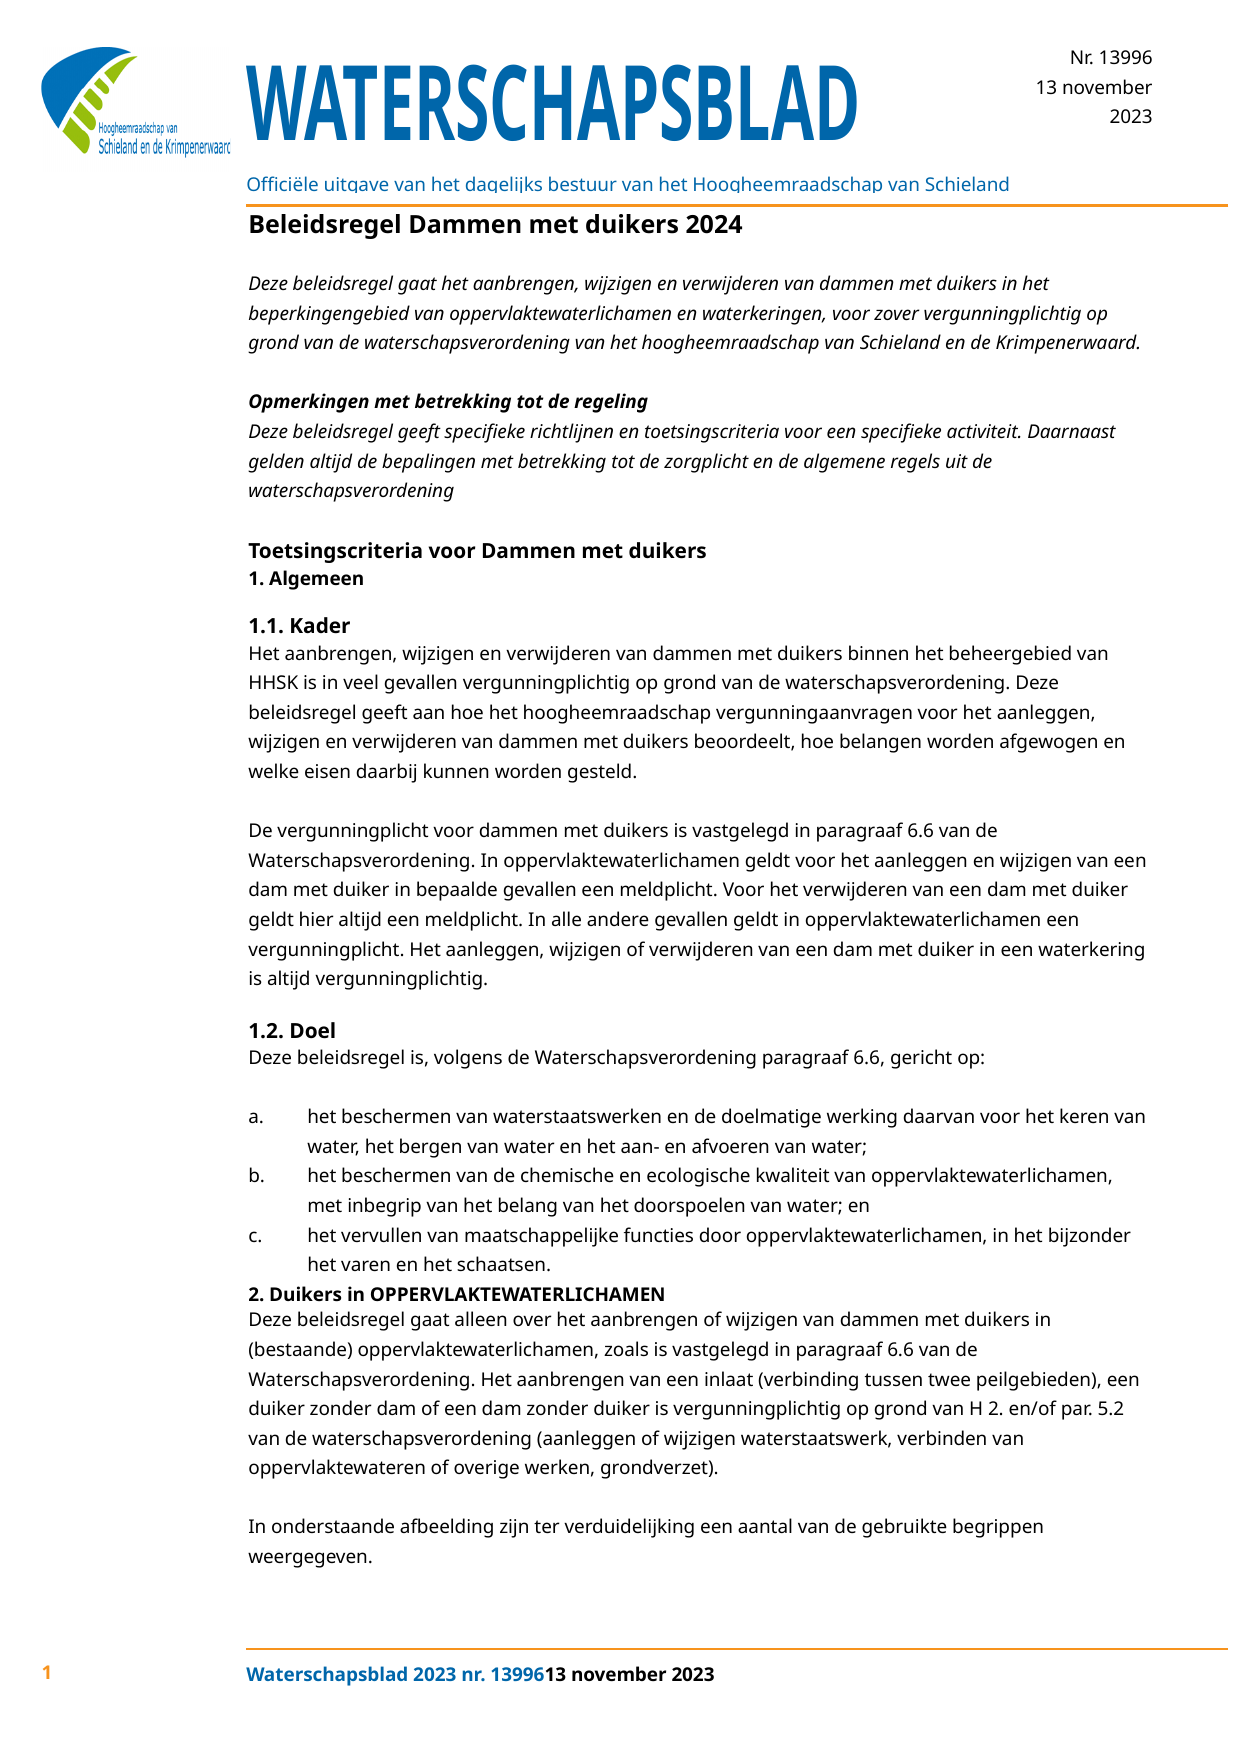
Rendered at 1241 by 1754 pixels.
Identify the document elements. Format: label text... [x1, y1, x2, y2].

picture [41, 47, 231, 172]
text Toetsingscriteria voor Dammen met duikers [248, 537, 1152, 565]
text Deze beleidsregel gaat het aanbrengen, wijzigen en verwijderen van dammen met duikers in het beperkingengebied van oppervlaktewaterlichamen en waterkeringen, voor zover vergunningplichtig op grond van de waterschapsverordening van het hoogheemraadschap van Schieland en de Krimpenerwaard. [248, 270, 1152, 355]
text Deze beleidsregel geeft specifieke richtlijnen en toetsingscriteria voor een specifieke activiteit. Daarnaast gelden altijd de bepalingen met betrekking tot de zorgplicht en de algemene regels uit de waterschapsverordening [248, 418, 1152, 503]
text 1.1. Kader [248, 612, 1152, 640]
text De vergunningplicht voor dammen met duikers is vastgelegd in paragraaf 6.6 van de Waterschapsverordening. In oppervlaktewaterlichamen geldt voor het aanleggen en wijzigen van een dam met duiker in bepaalde gevallen een meldplicht. Voor het verwijderen van een dam met duiker geldt hier altijd een meldplicht. In alle andere gevallen geldt in oppervlaktewaterlichamen een vergunningplicht. Het aanleggen, wijzigen of verwijderen van een dam met duiker in een waterkering is altijd vergunningplichtig. [248, 817, 1152, 991]
text Deze beleidsregel gaat alleen over het aanbrengen of wijzigen van dammen met duikers in (bestaande) oppervlaktewaterlichamen, zoals is vastgelegd in paragraaf 6.6 van de Waterschapsverordening. Het aanbrengen van een inlaat (verbinding tussen twee peilgebieden), een duiker zonder dam of een dam zonder duiker is vergunningplichtig op grond van H 2. en/of par. 5.2 van de waterschapsverordening (aanleggen of wijzigen waterstaatswerk, verbinden van oppervlaktewateren of overige werken, grondverzet). [248, 1307, 1152, 1480]
text 1.2. Doel [248, 1016, 1152, 1044]
list het beschermen van de chemische en ecologische kwaliteit van oppervlaktewaterlichamen, met inbegrip van het belang van het doorspoelen van water; en [248, 1163, 1152, 1218]
text Beleidsregel Dammen met duikers 2024 [248, 207, 1152, 241]
list het beschermen van waterstaatswerken en de doelmatige werking daarvan voor het keren van water, het bergen van water en het aan- en afvoeren van water; [248, 1103, 1152, 1159]
text 2. Duikers in OPPERVLAKTEWATERLICHAMEN [248, 1281, 1152, 1307]
text 1. Algemeen [248, 565, 1152, 591]
text Opmerkingen met betrekking tot de regeling [248, 389, 1152, 414]
text Deze beleidsregel is, volgens de Waterschapsverordening paragraaf 6.6, gericht op: [248, 1044, 1152, 1070]
text Het aanbrengen, wijzigen en verwijderen van dammen met duikers binnen het beheergebied van HHSK is in veel gevallen vergunningplichtig op grond van de waterschapsverordening. Deze beleidsregel geeft aan hoe het hoogheemraadschap vergunningaanvragen voor het aanleggen, wijzigen en verwijderen van dammen met duikers beoordeelt, hoe belangen worden afgewogen en welke eisen daarbij kunnen worden gesteld. [248, 640, 1152, 784]
list het vervullen van maatschappelijke functies door oppervlaktewaterlichamen, in het bijzonder het varen en het schaatsen. [248, 1222, 1152, 1277]
text In onderstaande afbeelding zijn ter verduidelijking een aantal van de gebruikte begrippen weergegeven. [248, 1514, 1152, 1569]
